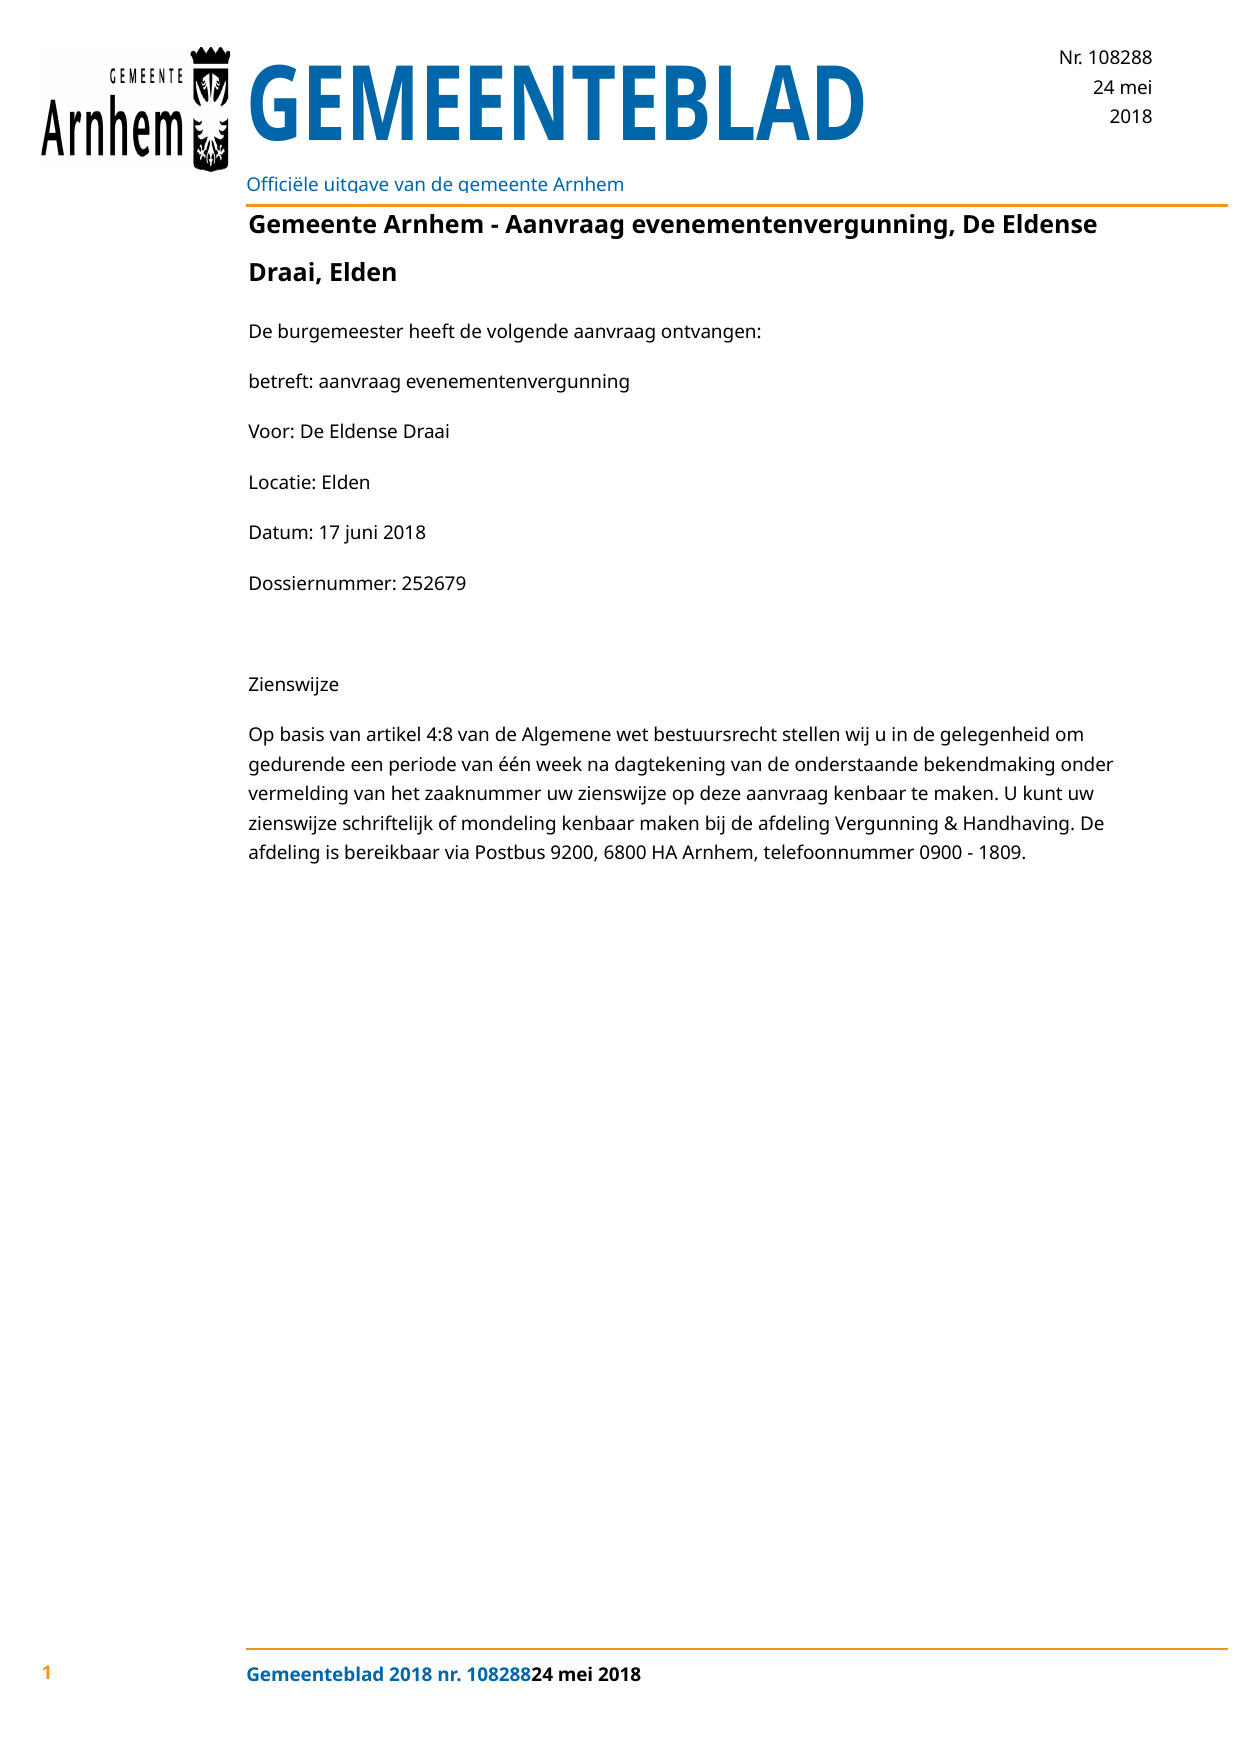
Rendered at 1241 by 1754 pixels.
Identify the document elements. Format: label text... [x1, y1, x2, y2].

text betreft: aanvraag evenementenvergunning [248, 368, 1152, 394]
text Locatie: Elden [248, 469, 1152, 495]
text Voor: De Eldense Draai [248, 419, 1152, 444]
text Dossiernummer: 252679 [248, 570, 1152, 596]
text Gemeente Arnhem - Aanvraag evenementenvergunning, De Eldense Draai, Elden [248, 207, 1152, 288]
text Zienswijze [248, 671, 1152, 697]
picture [41, 47, 231, 172]
text Op basis van artikel 4:8 van de Algemene wet bestuursrecht stellen wij u in de gelegenheid om gedurende een periode van één week na dagtekening van de onderstaande bekendmaking onder vermelding van het zaaknummer uw zienswijze op deze aanvraag kenbaar te maken. U kunt uw zienswijze schriftelijk of mondeling kenbaar maken bij de afdeling Vergunning & Handhaving. De afdeling is bereikbaar via Postbus 9200, 6800 HA Arnhem, telefoonnummer 0900 - 1809. [248, 721, 1152, 865]
text De burgemeester heeft de volgende aanvraag ontvangen: [248, 318, 1152, 344]
text Datum: 17 juni 2018 [248, 519, 1152, 545]
